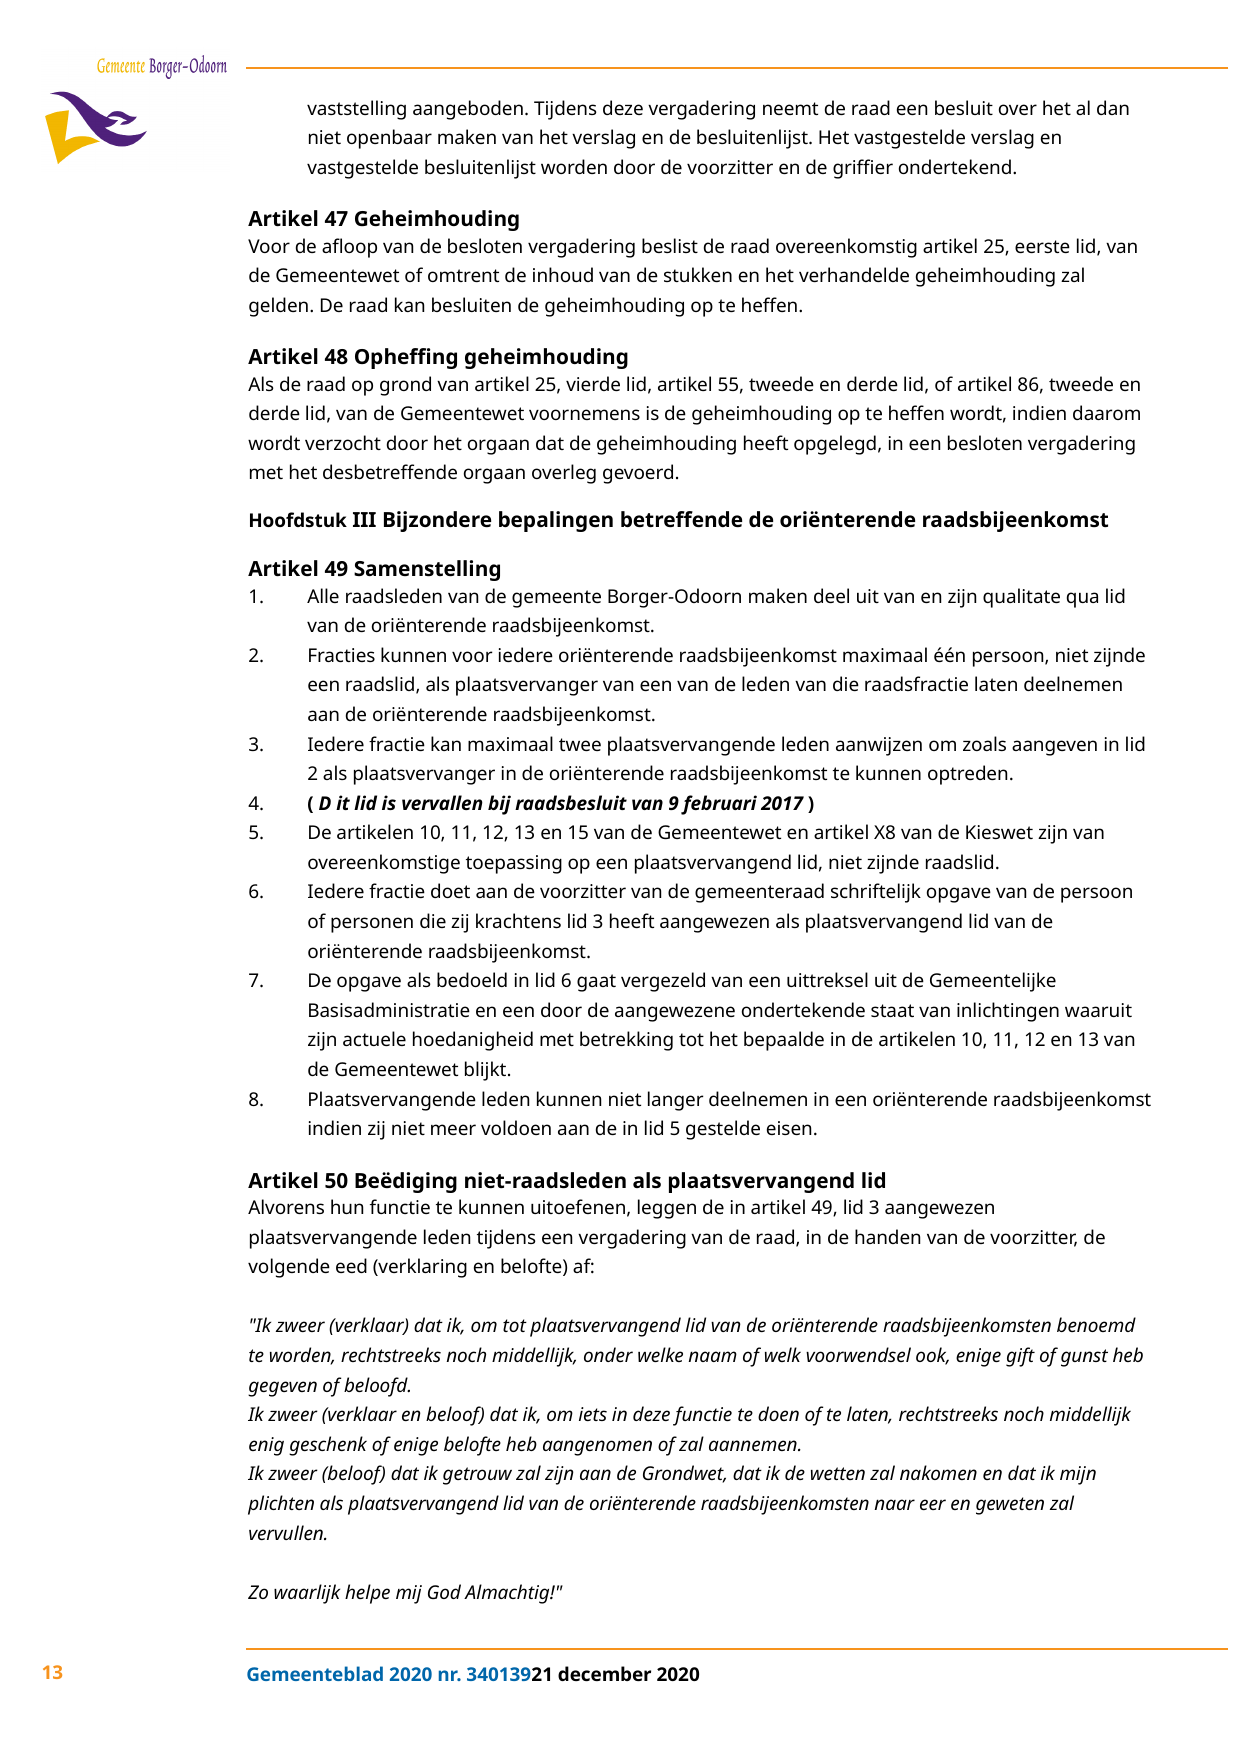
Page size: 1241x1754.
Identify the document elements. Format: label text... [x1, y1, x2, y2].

list Iedere fractie kan maximaal twee plaatsvervangende leden aanwijzen om zoals aangeven in lid 2 als plaatsvervanger in de oriënterende raadsbijeenkomst te kunnen optreden. [248, 731, 1152, 786]
text Zo waarlijk helpe mij God Almachtig!" [248, 1579, 1152, 1604]
list De artikelen 10, 11, 12, 13 en 15 van de Gemeentewet en artikel X8 van de Kieswet zijn van overeenkomstige toepassing op een plaatsvervangend lid, niet zijnde raadslid. [248, 819, 1152, 875]
text Als de raad op grond van artikel 25, vierde lid, artikel 55, tweede en derde lid, of artikel 86, tweede en derde lid, van de Gemeentewet voornemens is de geheimhouding op te heffen wordt, indien daarom wordt verzocht door het orgaan dat de geheimhouding heeft opgelegd, in een besloten vergadering met het desbetreffende orgaan overleg gevoerd. [248, 371, 1152, 485]
list vaststelling aangeboden. Tijdens deze vergadering neemt de raad een besluit over het al dan niet openbaar maken van het verslag en de besluitenlijst. Het vastgestelde verslag en vastgestelde besluitenlijst worden door de voorzitter en de griffier ondertekend. [248, 95, 1152, 180]
list Fracties kunnen voor iedere oriënterende raadsbijeenkomst maximaal één persoon, niet zijnde een raadslid, als plaatsvervanger van een van de leden van die raadsfractie laten deelnemen aan de oriënterende raadsbijeenkomst. [248, 642, 1152, 727]
text Voor de afloop van de besloten vergadering beslist de raad overeenkomstig artikel 25, eerste lid, van de Gemeentewet of omtrent de inhoud van de stukken en het verhandelde geheimhouding zal gelden. De raad kan besluiten de geheimhouding op te heffen. [248, 233, 1152, 318]
list Iedere fractie doet aan de voorzitter van de gemeenteraad schriftelijk opgave van de persoon of personen die zij krachtens lid 3 heeft aangewezen als plaatsvervangend lid van de oriënterende raadsbijeenkomst. [248, 879, 1152, 964]
list Alle raadsleden van de gemeente Borger-Odoorn maken deel uit van en zijn qualitate qua lid van de oriënterende raadsbijeenkomst. [248, 583, 1152, 638]
list De opgave als bedoeld in lid 6 gaat vergezeld van een uittreksel uit de Gemeentelijke Basisadministratie en een door de aangewezene ondertekende staat van inlichtingen waaruit zijn actuele hoedanigheid met betrekking tot het bepaalde in de artikelen 10, 11, 12 en 13 van de Gemeentewet blijkt. [248, 967, 1152, 1082]
text Ik zweer (verklaar en beloof) dat ik, om iets in deze functie te doen of te laten, rechtstreeks noch middellijk enig geschenk of enige belofte heb aangenomen of zal aannemen. [248, 1401, 1152, 1457]
text Artikel 48 Opheffing geheimhouding [248, 342, 1152, 371]
list Plaatsvervangende leden kunnen niet langer deelnemen in een oriënterende raadsbijeenkomst indien zij niet meer voldoen aan de in lid 5 gestelde eisen. [248, 1086, 1152, 1141]
text "Ik zweer (verklaar) dat ik, om tot plaatsvervangend lid van de oriënterende raadsbijeenkomsten benoemd te worden, rechtstreeks noch middellijk, onder welke naam of welk voorwendsel ook, enige gift of gunst heb gegeven of beloofd. [248, 1313, 1152, 1397]
text Artikel 49 Samenstelling [248, 554, 1152, 583]
list ( D it lid is vervallen bij raadsbesluit van 9 februari 2017 ) [248, 790, 1152, 816]
text Ik zweer (beloof) dat ik getrouw zal zijn aan de Grondwet, dat ik de wetten zal nakomen en dat ik mijn plichten als plaatsvervangend lid van de oriënterende raadsbijeenkomsten naar eer en geweten zal vervullen. [248, 1461, 1152, 1545]
text Artikel 50 Beëdiging niet-raadsleden als plaatsvervangend lid [248, 1166, 1152, 1194]
text Hoofdstuk III Bijzondere bepalingen betreffende de oriënterende raadsbijeenkomst [248, 505, 1152, 534]
picture [41, 47, 231, 172]
text Alvorens hun functie te kunnen uitoefenen, leggen de in artikel 49, lid 3 aangewezen plaatsvervangende leden tijdens een vergadering van de raad, in de handen van de voorzitter, de volgende eed (verklaring en belofte) af: [248, 1194, 1152, 1279]
text Artikel 47 Geheimhouding [248, 204, 1152, 233]
